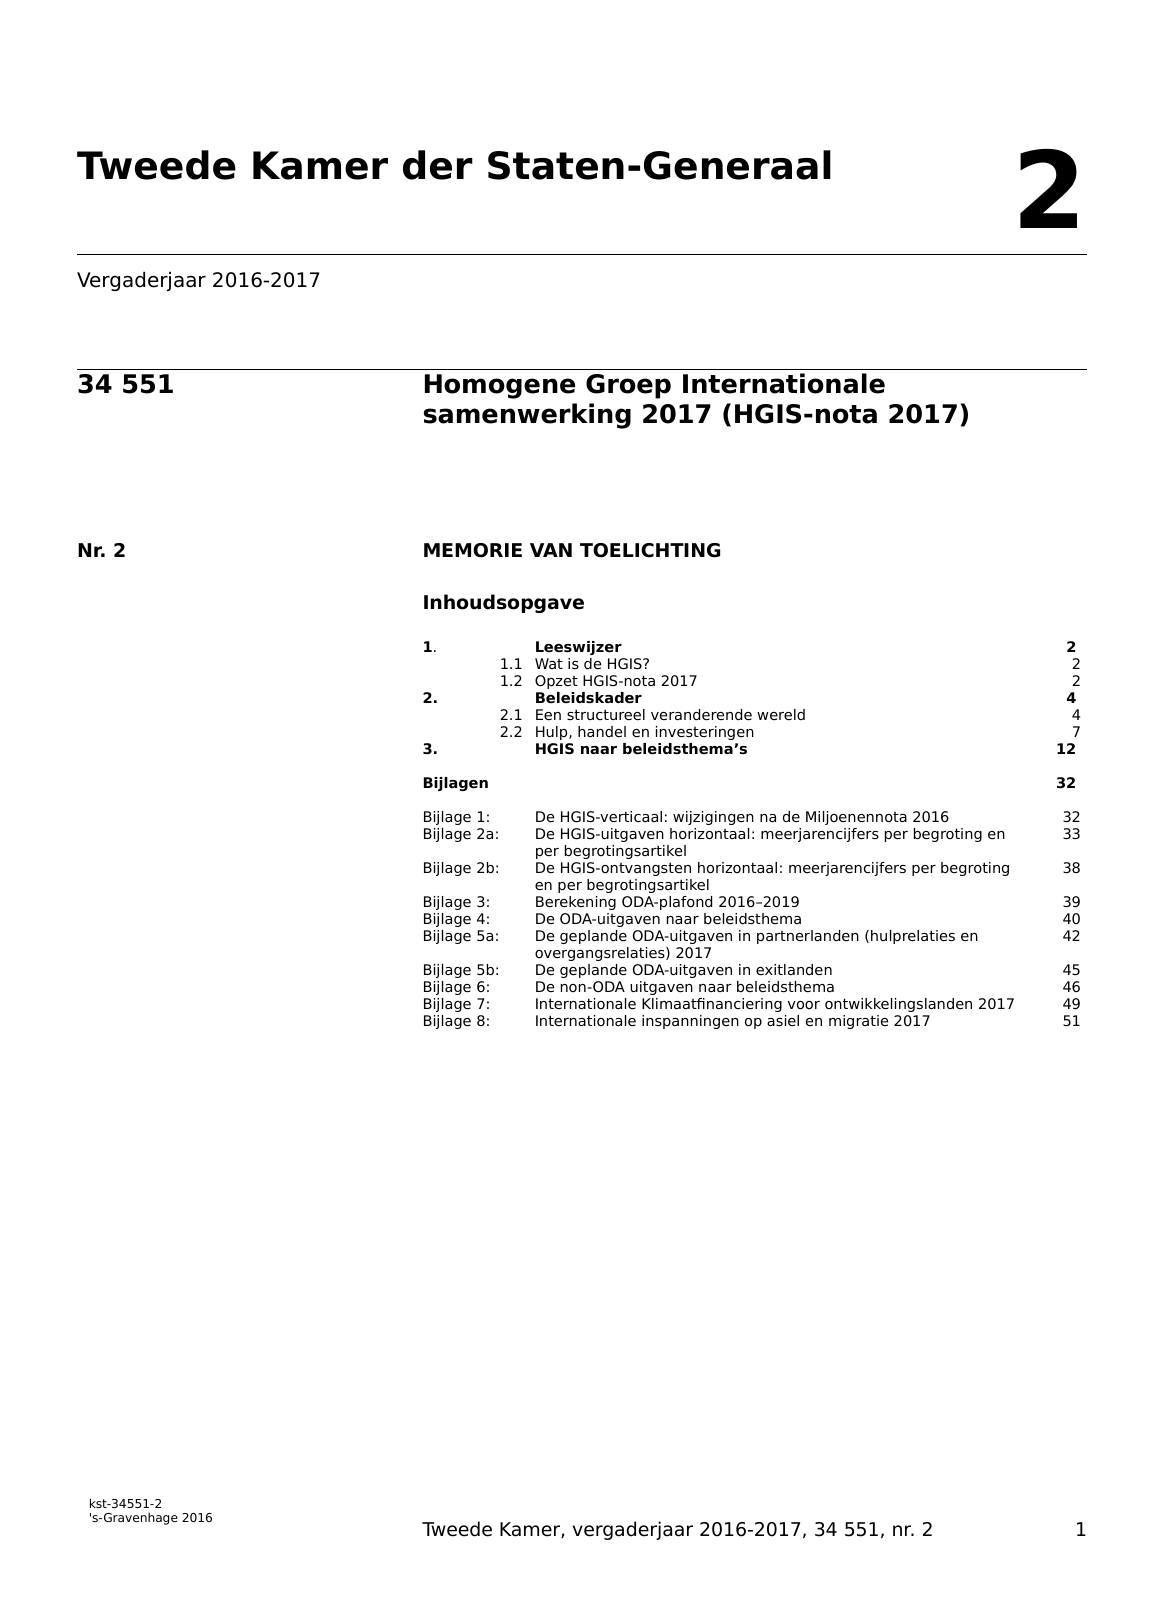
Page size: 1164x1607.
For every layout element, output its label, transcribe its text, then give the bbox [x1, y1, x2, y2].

table_cell De HGIS-uitgaven horizontaal: meerjarencijfers per begroting en per begrotingsartikel [529, 826, 1028, 860]
table_header 2 [886, 130, 1087, 254]
table_cell 1.1 [467, 656, 528, 673]
table_header Leeswijzer [529, 639, 1028, 656]
table_cell 32 [1028, 775, 1087, 792]
table_cell De geplande ODA-uitgaven in exitlanden [529, 962, 1028, 979]
table_cell 12 [1028, 741, 1087, 758]
table_cell Vergaderjaar 2016-2017 [77, 255, 1087, 369]
table_cell 40 [1028, 911, 1087, 928]
table_cell Berekening ODA-plafond 2016–2019 [529, 894, 1028, 911]
table_cell [529, 758, 1028, 775]
table_cell [467, 792, 528, 809]
table_cell [422, 673, 467, 690]
table_cell 2 [1028, 673, 1087, 690]
table_cell 4 [1028, 690, 1087, 707]
table_cell 42 [1028, 928, 1087, 962]
table_cell Wat is de HGIS? [529, 656, 1028, 673]
table_cell [1028, 758, 1087, 775]
table_cell Opzet HGIS-nota 2017 [529, 673, 1028, 690]
text 's-Gravenhage 2016 [88, 1511, 323, 1525]
table_cell [422, 792, 467, 809]
table_cell Beleidskader [529, 690, 1028, 707]
table_cell [422, 707, 467, 724]
table_cell [422, 724, 467, 741]
table_cell HGIS naar beleidsthema’s [529, 741, 1028, 758]
table_cell De geplande ODA-uitgaven in partnerlanden (hulprelaties en overgangsrelaties) 2017 [529, 928, 1028, 962]
table_header 1. [422, 639, 528, 656]
table_cell Bijlage 2b: [422, 860, 528, 894]
table_cell 3. [422, 741, 528, 758]
table_cell 32 [1028, 809, 1087, 826]
table_cell [422, 656, 467, 673]
table_cell [529, 792, 1028, 809]
table_cell [1028, 792, 1087, 809]
table_cell Bijlage 1: [422, 809, 528, 826]
table_cell Bijlage 6: [422, 979, 528, 996]
table_cell 2. [422, 690, 528, 707]
table_cell Internationale inspanningen op asiel en migratie 2017 [529, 1013, 1028, 1030]
table_cell Bijlage 8: [422, 1013, 528, 1030]
table_cell De HGIS-verticaal: wijzigingen na de Miljoenennota 2016 [529, 809, 1028, 826]
table_cell 45 [1028, 962, 1087, 979]
table_cell Hulp, handel en investeringen [529, 724, 1028, 741]
table_cell [422, 758, 467, 775]
table_cell Bijlage 3: [422, 894, 528, 911]
table_cell Bijlage 4: [422, 911, 528, 928]
table_cell De HGIS-ontvangsten horizontaal: meerjarencijfers per begroting en per begrotingsartikel [529, 860, 1028, 894]
table_cell Een structureel veranderende wereld [529, 707, 1028, 724]
table_cell De ODA-uitgaven naar beleidsthema [529, 911, 1028, 928]
table_cell 2 [1028, 656, 1087, 673]
table_cell Bijlage 5b: [422, 962, 528, 979]
table_cell Bijlagen [422, 775, 1028, 792]
subtitle Nr. 2 MEMORIE VAN TOELICHTING [77, 540, 1087, 562]
table_cell 46 [1028, 979, 1087, 996]
subtitle 34 551 Homogene Groep Internationale samenwerking 2017 (HGIS-nota 2017) [77, 370, 1087, 429]
table_cell 7 [1028, 724, 1087, 741]
table_cell 2.1 [467, 707, 528, 724]
table_cell 38 [1028, 860, 1087, 894]
table_cell 51 [1028, 1013, 1087, 1030]
table_header Tweede Kamer der Staten-Generaal [77, 130, 886, 254]
table_cell Bijlage 5a: [422, 928, 528, 962]
text kst-34551-2 [88, 1497, 323, 1511]
table_cell [467, 758, 528, 775]
table_cell Bijlage 7: [422, 996, 528, 1013]
table_cell 49 [1028, 996, 1087, 1013]
table_cell Bijlage 2a: [422, 826, 528, 860]
table_cell 1.2 [467, 673, 528, 690]
table_cell 33 [1028, 826, 1087, 860]
table_cell 4 [1028, 707, 1087, 724]
table_header 2 [1028, 639, 1087, 656]
table_cell Internationale Klimaatfinanciering voor ontwikkelingslanden 2017 [529, 996, 1028, 1013]
table_cell 39 [1028, 894, 1087, 911]
subtitle Inhoudsopgave [422, 592, 1087, 614]
table_cell 2.2 [467, 724, 528, 741]
table_cell De non-ODA uitgaven naar beleidsthema [529, 979, 1028, 996]
